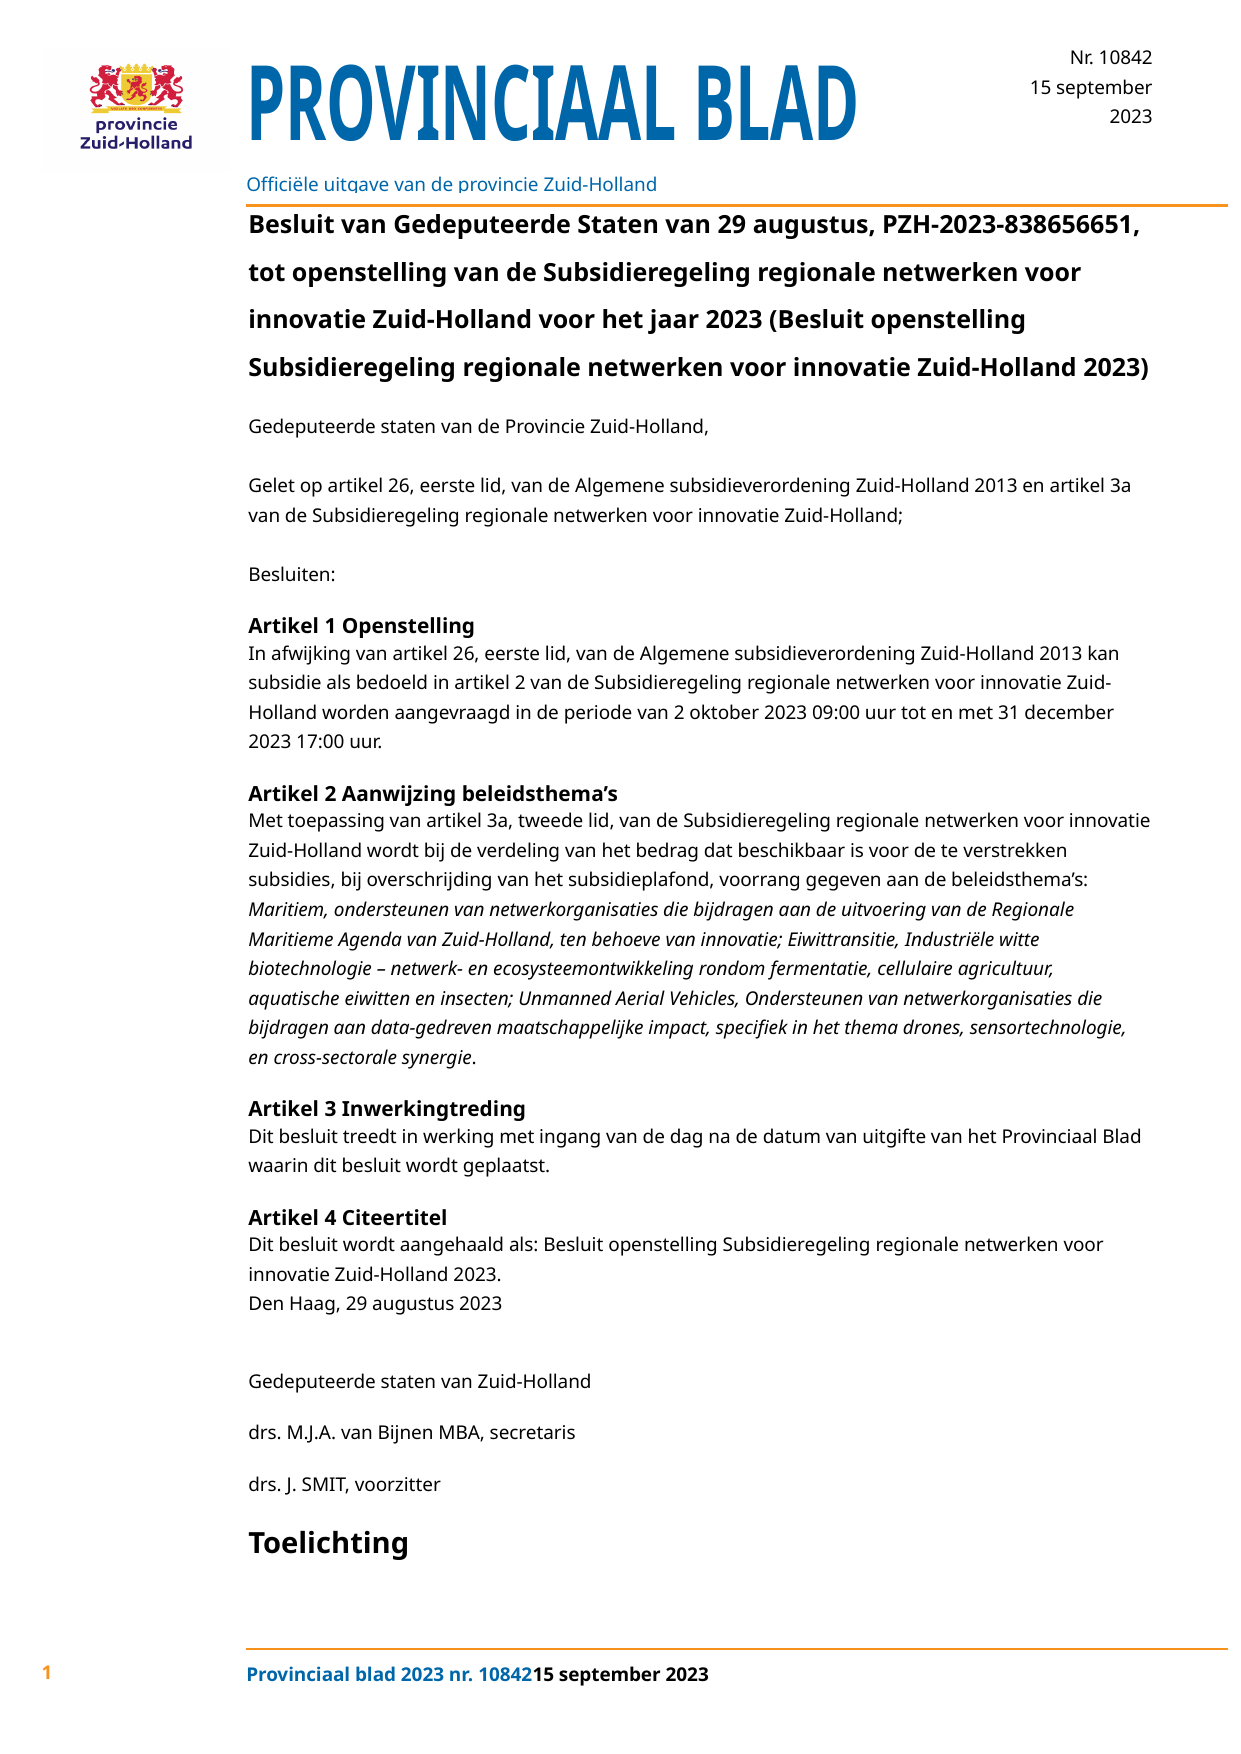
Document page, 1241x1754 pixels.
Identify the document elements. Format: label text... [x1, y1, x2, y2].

text Artikel 4 Citeertitel [248, 1203, 1152, 1231]
text Besluiten: [248, 561, 1152, 587]
text Gedeputeerde staten van Zuid-Holland [248, 1368, 1152, 1393]
text Dit besluit treedt in werking met ingang van de dag na de datum van uitgifte van het Provinciaal Blad waarin dit besluit wordt geplaatst. [248, 1123, 1152, 1178]
text Artikel 3 Inwerkingtreding [248, 1094, 1152, 1123]
picture [41, 47, 231, 172]
text drs. J. SMIT, voorzitter [248, 1471, 1152, 1496]
text Artikel 2 Aanwijzing beleidsthema’s [248, 779, 1152, 807]
text drs. M.J.A. van Bijnen MBA, secretaris [248, 1419, 1152, 1445]
text Toelichting [248, 1522, 1152, 1562]
text Gelet op artikel 26, eerste lid, van de Algemene subsidieverordening Zuid-Holland 2013 en artikel 3a van de Subsidieregeling regionale netwerken voor innovatie Zuid-Holland; [248, 472, 1152, 528]
text Dit besluit wordt aangehaald als: Besluit openstelling Subsidieregeling regionale netwerken voor innovatie Zuid-Holland 2023. [248, 1231, 1152, 1287]
text Den Haag, 29 augustus 2023 [248, 1291, 1152, 1316]
text In afwijking van artikel 26, eerste lid, van de Algemene subsidieverordening Zuid-Holland 2013 kan subsidie als bedoeld in artikel 2 van de Subsidieregeling regionale netwerken voor innovatie Zuid-Holland worden aangevraagd in de periode van 2 oktober 2023 09:00 uur tot en met 31 december 2023 17:00 uur. [248, 640, 1152, 754]
text Besluit van Gedeputeerde Staten van 29 augustus, PZH-2023-838656651, tot openstelling van de Subsidieregeling regionale netwerken voor innovatie Zuid-Holland voor het jaar 2023 (Besluit openstelling Subsidieregeling regionale netwerken voor innovatie Zuid-Holland 2023) [248, 207, 1152, 384]
text Artikel 1 Openstelling [248, 611, 1152, 640]
text Met toepassing van artikel 3a, tweede lid, van de Subsidieregeling regionale netwerken voor innovatie Zuid-Holland wordt bij de verdeling van het bedrag dat beschikbaar is voor de te verstrekken subsidies, bij overschrijding van het subsidieplafond, voorrang gegeven aan de beleidsthema’s: Maritiem, ondersteunen van netwerkorganisaties die bijdragen aan de uitvoering van de Regionale Maritieme Agenda van Zuid-Holland, ten behoeve van innovatie; Eiwittransitie, Industriële witte biotechnologie – netwerk- en ecosysteemontwikkeling rondom fermentatie, cellulaire agricultuur, aquatische eiwitten en insecten; Unmanned Aerial Vehicles, Ondersteunen van netwerkorganisaties die bijdragen aan data-gedreven maatschappelijke impact, specifiek in het thema drones, sensortechnologie, en cross-sectorale synergie. [248, 807, 1152, 1070]
text Gedeputeerde staten van de Provincie Zuid-Holland, [248, 413, 1152, 439]
